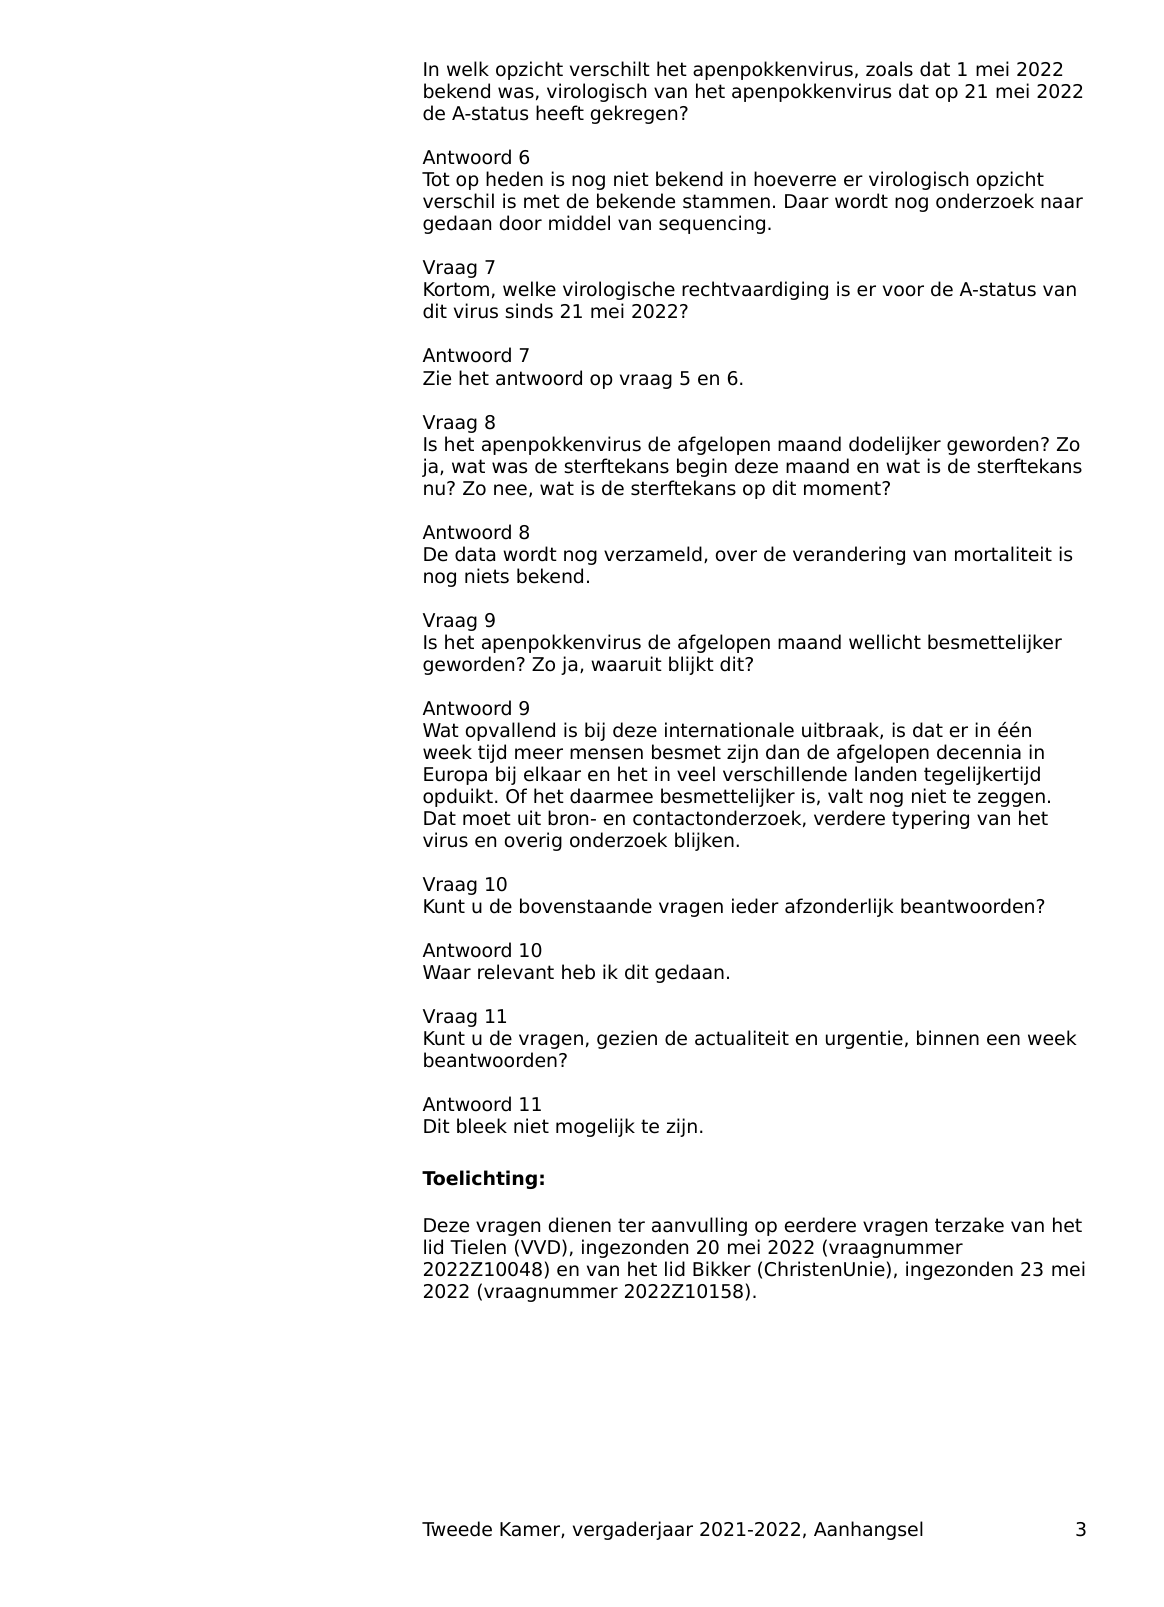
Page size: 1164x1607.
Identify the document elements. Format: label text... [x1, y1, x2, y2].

text Wat opvallend is bij deze internationale uitbraak, is dat er in één week tijd meer mensen besmet zijn dan de afgelopen decennia in Europa bij elkaar en het in veel verschillende landen tegelijkertijd opduikt. Of het daarmee besmettelijker is, valt nog niet te zeggen. Dat moet uit bron- en contactonderzoek, verdere typering van het virus en overig onderzoek blijken. [422, 720, 1087, 852]
text Vraag 11 [422, 1006, 1087, 1028]
text Dit bleek niet mogelijk te zijn. [422, 1116, 1087, 1138]
text Kortom, welke virologische rechtvaardiging is er voor de A-status van dit virus sinds 21 mei 2022? [422, 279, 1087, 323]
text Zie het antwoord op vraag 5 en 6. [422, 367, 1087, 389]
text De data wordt nog verzameld, over de verandering van mortaliteit is nog niets bekend. [422, 544, 1087, 588]
text Antwoord 7 [422, 345, 1087, 367]
text Antwoord 8 [422, 522, 1087, 544]
text Vraag 8 [422, 412, 1087, 433]
text Antwoord 10 [422, 940, 1087, 962]
subtitle Toelichting: [422, 1168, 1087, 1190]
text Is het apenpokkenvirus de afgelopen maand dodelijker geworden? Zo ja, wat was de sterftekans begin deze maand en wat is de sterftekans nu? Zo nee, wat is de sterftekans op dit moment? [422, 433, 1087, 499]
text Vraag 9 [422, 610, 1087, 632]
text In welk opzicht verschilt het apenpokkenvirus, zoals dat 1 mei 2022 bekend was, virologisch van het apenpokkenvirus dat op 21 mei 2022 de A-status heeft gekregen? [422, 59, 1087, 125]
text Antwoord 9 [422, 698, 1087, 720]
text Kunt u de vragen, gezien de actualiteit en urgentie, binnen een week beantwoorden? [422, 1028, 1087, 1072]
text Is het apenpokkenvirus de afgelopen maand wellicht besmettelijker geworden? Zo ja, waaruit blijkt dit? [422, 632, 1087, 676]
text Vraag 10 [422, 874, 1087, 896]
text Vraag 7 [422, 257, 1087, 279]
text Waar relevant heb ik dit gedaan. [422, 962, 1087, 984]
text Antwoord 11 [422, 1094, 1087, 1116]
text Antwoord 6 [422, 147, 1087, 169]
text Tot op heden is nog niet bekend in hoeverre er virologisch opzicht verschil is met de bekende stammen. Daar wordt nog onderzoek naar gedaan door middel van sequencing. [422, 169, 1087, 235]
text Deze vragen dienen ter aanvulling op eerdere vragen terzake van het lid Tielen (VVD), ingezonden 20 mei 2022 (vraagnummer 2022Z10048) en van het lid Bikker (ChristenUnie), ingezonden 23 mei 2022 (vraagnummer 2022Z10158). [422, 1215, 1087, 1303]
text Kunt u de bovenstaande vragen ieder afzonderlijk beantwoorden? [422, 896, 1087, 918]
